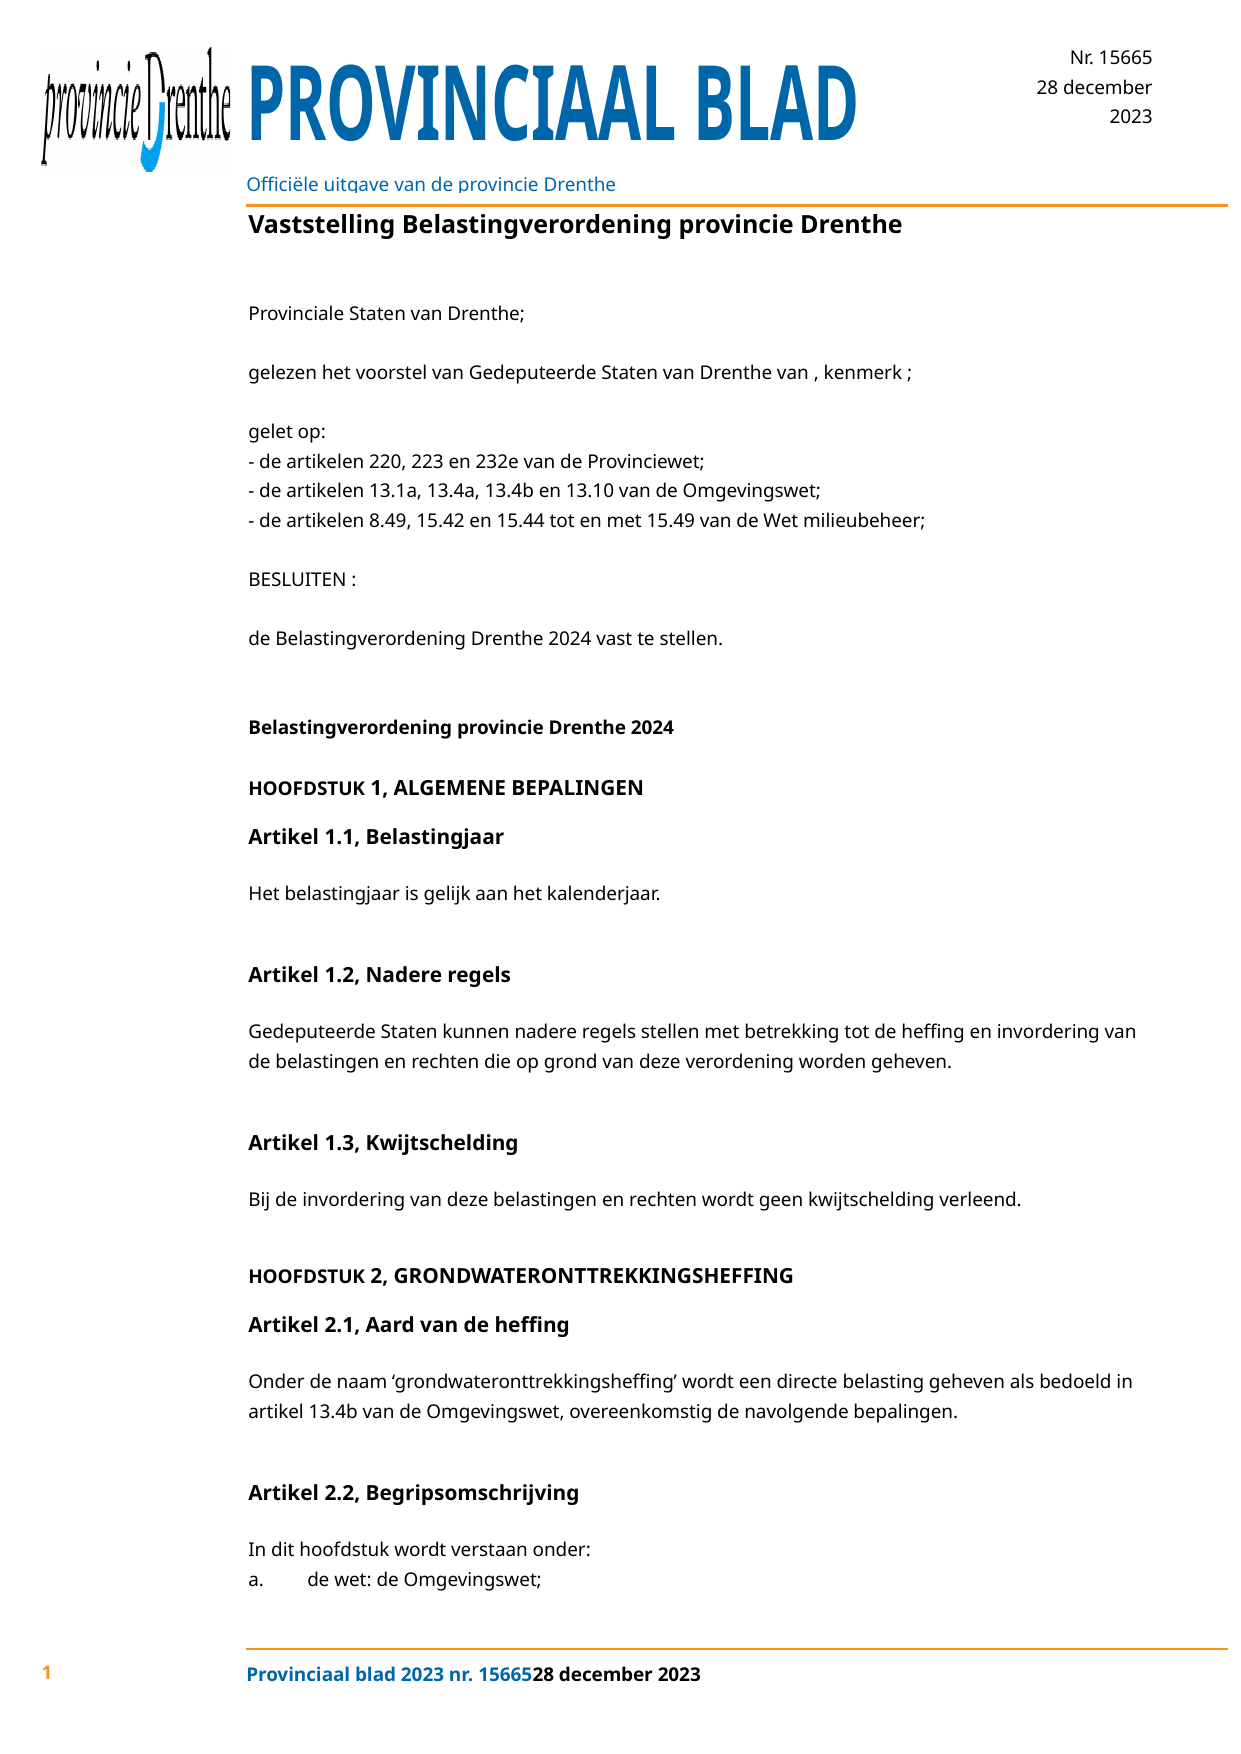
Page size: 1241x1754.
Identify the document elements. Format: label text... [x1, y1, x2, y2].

text Artikel 2.2, Begripsomschrijving [248, 1478, 1152, 1507]
text HOOFDSTUK 1, ALGEMENE BEPALINGEN [248, 773, 1152, 802]
text de Belastingverordening Drenthe 2024 vast te stellen. [248, 625, 1152, 651]
text - de artikelen 13.1a, 13.4a, 13.4b en 13.10 van de Omgevingswet; [248, 477, 1152, 503]
list de wet: de Omgevingswet; [248, 1566, 1152, 1592]
text BESLUITEN : [248, 566, 1152, 592]
text Gedeputeerde Staten kunnen nadere regels stellen met betrekking tot de heffing en invordering van de belastingen en rechten die op grond van deze verordening worden geheven. [248, 1018, 1152, 1074]
text Bij de invordering van deze belastingen en rechten wordt geen kwijtschelding verleend. [248, 1186, 1152, 1212]
text Onder de naam ‘grondwateronttrekkingsheffing’ wordt een directe belasting geheven als bedoeld in artikel 13.4b van de Omgevingswet, overeenkomstig de navolgende bepalingen. [248, 1369, 1152, 1424]
text Artikel 1.1, Belastingjaar [248, 822, 1152, 851]
text Belastingverordening provincie Drenthe 2024 [248, 714, 1152, 740]
text Artikel 1.2, Nadere regels [248, 961, 1152, 989]
text - de artikelen 220, 223 en 232e van de Provinciewet; [248, 448, 1152, 473]
text gelezen het voorstel van Gedeputeerde Staten van Drenthe van , kenmerk ; [248, 359, 1152, 385]
text Provinciale Staten van Drenthe; [248, 300, 1152, 326]
text In dit hoofdstuk wordt verstaan onder: [248, 1536, 1152, 1562]
text HOOFDSTUK 2, GRONDWATERONTTREKKINGSHEFFING [248, 1261, 1152, 1290]
text Artikel 1.3, Kwijtschelding [248, 1128, 1152, 1157]
text Het belastingjaar is gelijk aan het kalenderjaar. [248, 881, 1152, 906]
text gelet op: [248, 418, 1152, 444]
text Artikel 2.1, Aard van de heffing [248, 1311, 1152, 1339]
text Vaststelling Belastingverordening provincie Drenthe [248, 207, 1152, 241]
text - de artikelen 8.49, 15.42 en 15.44 tot en met 15.49 van de Wet milieubeheer; [248, 507, 1152, 533]
picture [41, 47, 231, 172]
